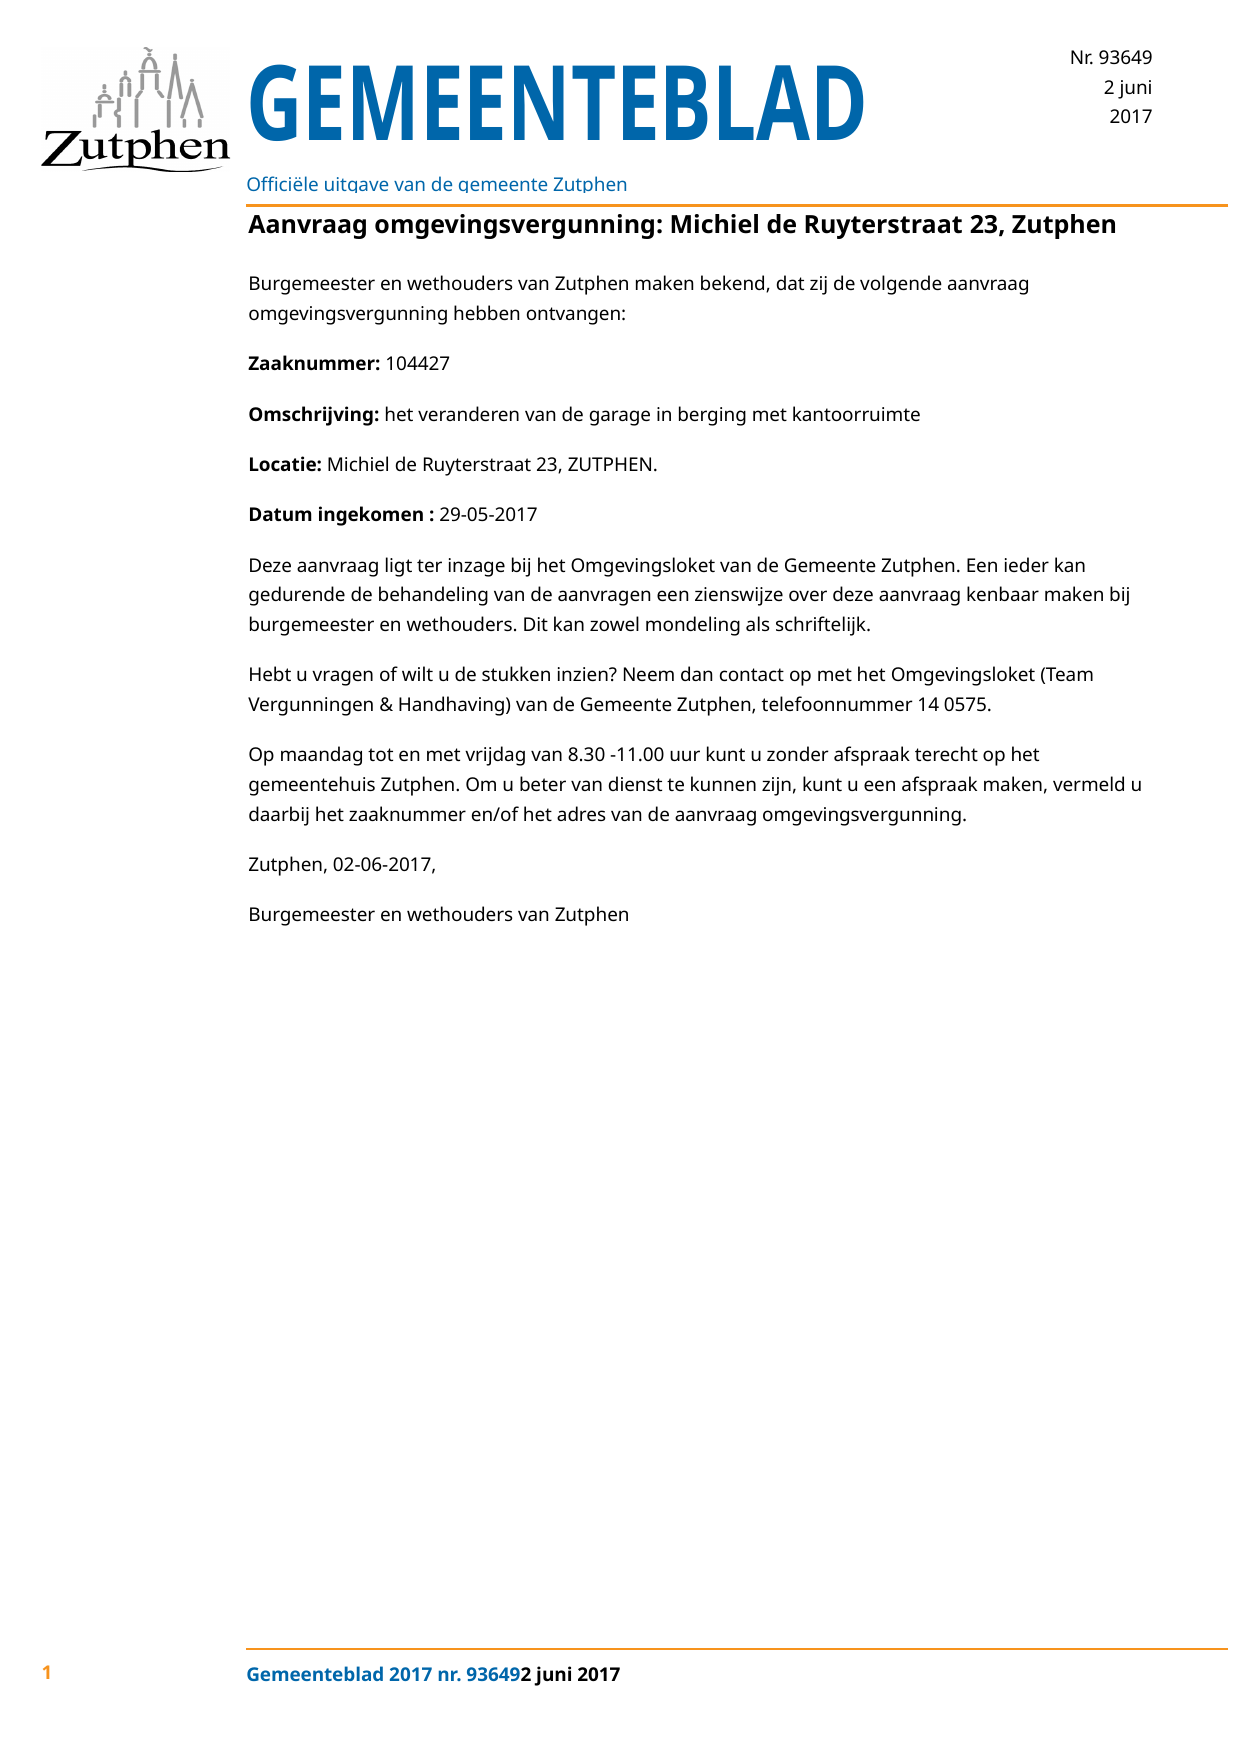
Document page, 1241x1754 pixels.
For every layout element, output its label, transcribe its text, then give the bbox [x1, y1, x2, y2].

text Deze aanvraag ligt ter inzage bij het Omgevingsloket van de Gemeente Zutphen. Een ieder kan gedurende de behandeling van de aanvragen een zienswijze over deze aanvraag kenbaar maken bij burgemeester en wethouders. Dit kan zowel mondeling als schriftelijk. [248, 552, 1152, 637]
text Zutphen, 02-06-2017, [248, 851, 1152, 877]
text Op maandag tot en met vrijdag van 8.30 -11.00 uur kunt u zonder afspraak terecht op het gemeentehuis Zutphen. Om u beter van dienst te kunnen zijn, kunt u een afspraak maken, vermeld u daarbij het zaaknummer en/of het adres van de aanvraag omgevingsvergunning. [248, 742, 1152, 826]
text Burgemeester en wethouders van Zutphen maken bekend, dat zij de volgende aanvraag omgevingsvergunning hebben ontvangen: [248, 270, 1152, 326]
text Burgemeester en wethouders van Zutphen [248, 902, 1152, 927]
text Locatie: Michiel de Ruyterstraat 23, ZUTPHEN. [248, 451, 1152, 477]
picture [41, 47, 231, 172]
text Omschrijving: het veranderen van de garage in berging met kantoorruimte [248, 401, 1152, 426]
text Aanvraag omgevingsvergunning: Michiel de Ruyterstraat 23, Zutphen [248, 207, 1152, 241]
text Datum ingekomen : 29-05-2017 [248, 502, 1152, 527]
text Hebt u vragen of wilt u de stukken inzien? Neem dan contact op met het Omgevingsloket (Team Vergunningen & Handhaving) van de Gemeente Zutphen, telefoonnummer 14 0575. [248, 662, 1152, 717]
text Zaaknummer: 104427 [248, 350, 1152, 376]
